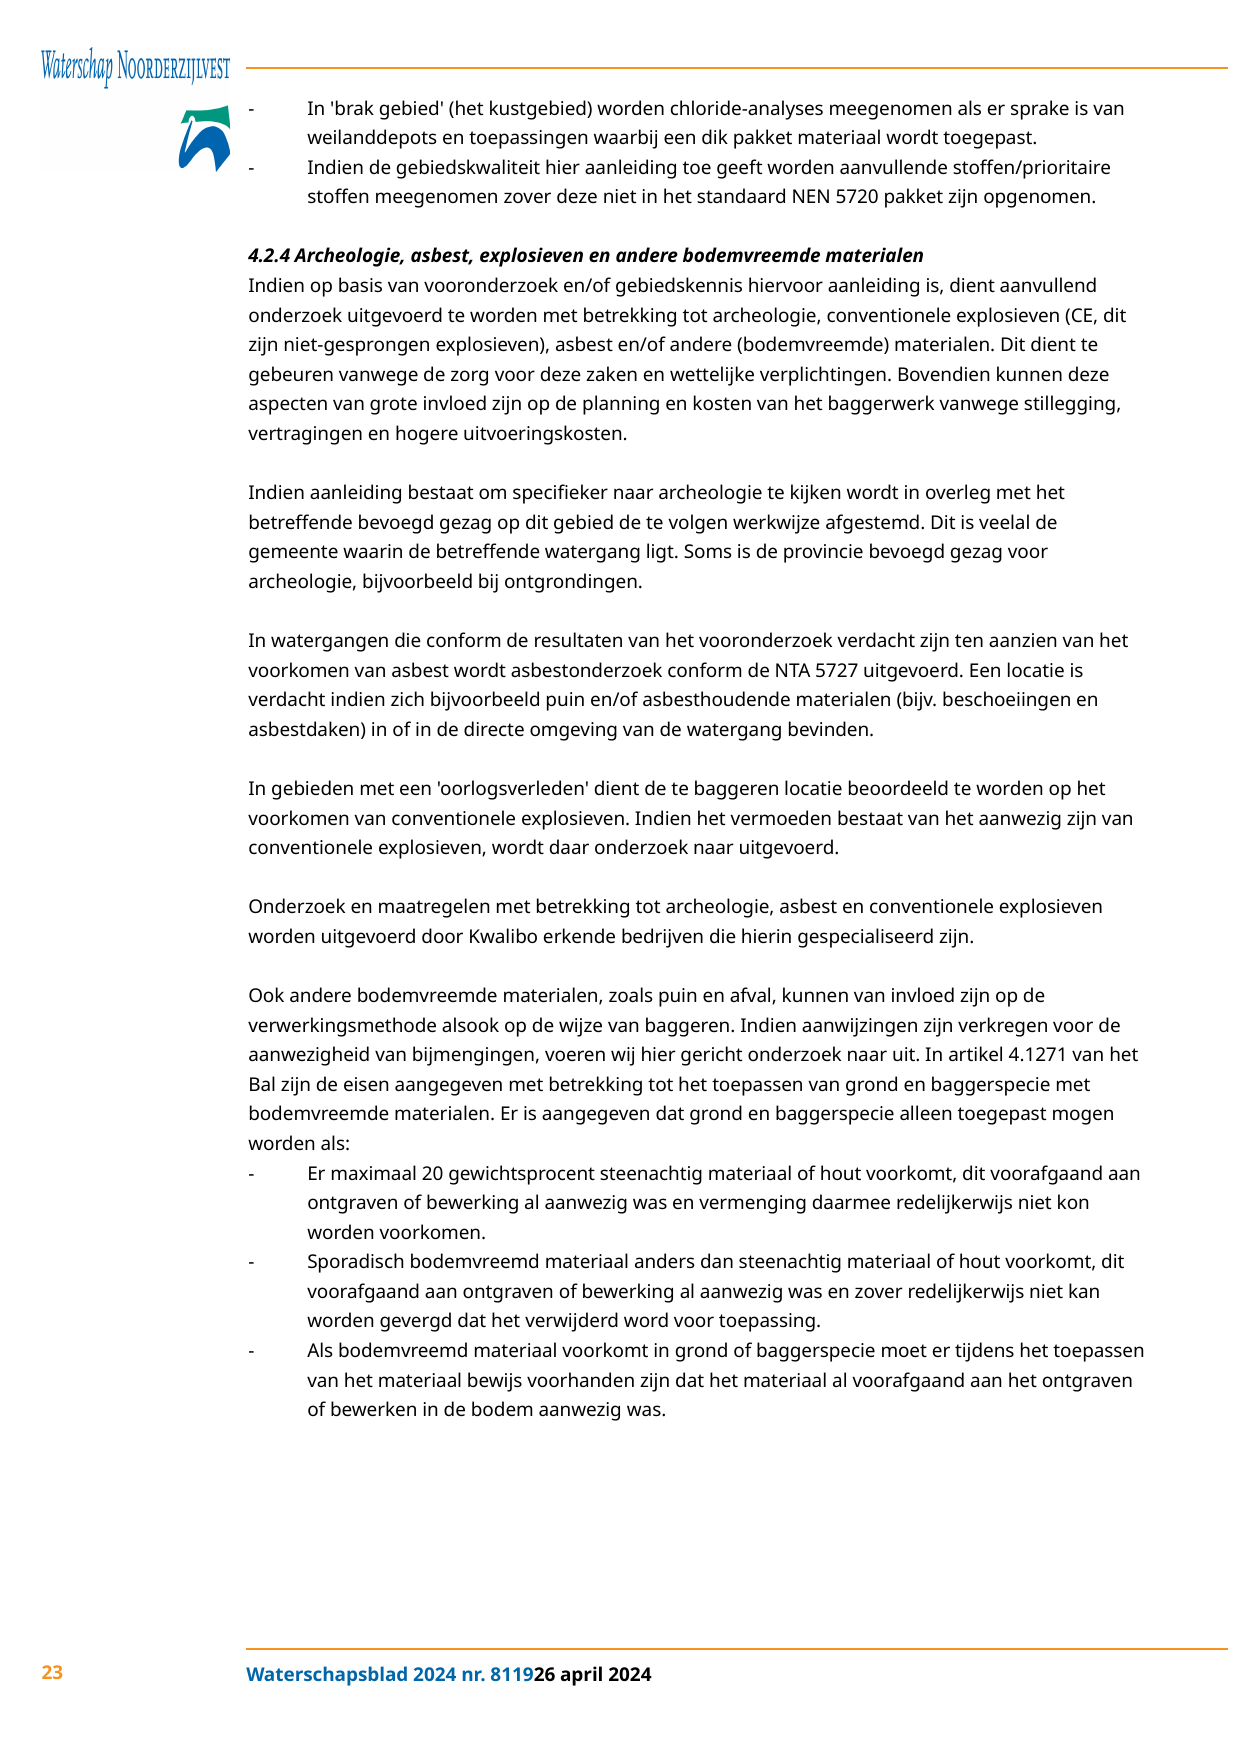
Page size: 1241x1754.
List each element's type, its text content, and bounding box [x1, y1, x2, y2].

list In 'brak gebied' (het kustgebied) worden chloride-analyses meegenomen als er sprake is van weilanddepots en toepassingen waarbij een dik pakket materiaal wordt toegepast. [248, 95, 1152, 150]
list Sporadisch bodemvreemd materiaal anders dan steenachtig materiaal of hout voorkomt, dit voorafgaand aan ontgraven of bewerking al aanwezig was en zover redelijkerwijs niet kan worden gevergd dat het verwijderd word voor toepassing. [248, 1248, 1152, 1333]
picture [41, 47, 231, 172]
list Als bodemvreemd materiaal voorkomt in grond of baggerspecie moet er tijdens het toepassen van het materiaal bewijs voorhanden zijn dat het materiaal al voorafgaand aan het ontgraven of bewerken in de bodem aanwezig was. [248, 1337, 1152, 1422]
list Indien de gebiedskwaliteit hier aanleiding toe geeft worden aanvullende stoffen/prioritaire stoffen meegenomen zover deze niet in het standaard NEN 5720 pakket zijn opgenomen. [248, 154, 1152, 209]
text Onderzoek en maatregelen met betrekking tot archeologie, asbest en conventionele explosieven worden uitgevoerd door Kwalibo erkende bedrijven die hierin gespecialiseerd zijn. [248, 893, 1152, 949]
text Ook andere bodemvreemde materialen, zoals puin en afval, kunnen van invloed zijn op de verwerkingsmethode alsook op de wijze van baggeren. Indien aanwijzingen zijn verkregen voor de aanwezigheid van bijmengingen, voeren wij hier gericht onderzoek naar uit. In artikel 4.1271 van het Bal zijn de eisen aangegeven met betrekking tot het toepassen van grond en baggerspecie met bodemvreemde materialen. Er is aangegeven dat grond en baggerspecie alleen toegepast mogen worden als: [248, 982, 1152, 1156]
list Er maximaal 20 gewichtsprocent steenachtig materiaal of hout voorkomt, dit voorafgaand aan ontgraven of bewerking al aanwezig was en vermenging daarmee redelijkerwijs niet kon worden voorkomen. [248, 1160, 1152, 1245]
text 4.2.4 Archeologie, asbest, explosieven en andere bodemvreemde materialen [248, 243, 1152, 268]
text Indien aanleiding bestaat om specifieker naar archeologie te kijken wordt in overleg met het betreffende bevoegd gezag op dit gebied de te volgen werkwijze afgestemd. Dit is veelal de gemeente waarin de betreffende watergang ligt. Soms is de provincie bevoegd gezag voor archeologie, bijvoorbeeld bij ontgrondingen. [248, 479, 1152, 594]
text Indien op basis van vooronderzoek en/of gebiedskennis hiervoor aanleiding is, dient aanvullend onderzoek uitgevoerd te worden met betrekking tot archeologie, conventionele explosieven (CE, dit zijn niet-gesprongen explosieven), asbest en/of andere (bodemvreemde) materialen. Dit dient te gebeuren vanwege de zorg voor deze zaken en wettelijke verplichtingen. Bovendien kunnen deze aspecten van grote invloed zijn op de planning en kosten van het baggerwerk vanwege stillegging, vertragingen en hogere uitvoeringskosten. [248, 272, 1152, 446]
text In gebieden met een 'oorlogsverleden' dient de te baggeren locatie beoordeeld te worden op het voorkomen van conventionele explosieven. Indien het vermoeden bestaat van het aanwezig zijn van conventionele explosieven, wordt daar onderzoek naar uitgevoerd. [248, 775, 1152, 860]
text In watergangen die conform de resultaten van het vooronderzoek verdacht zijn ten aanzien van het voorkomen van asbest wordt asbestonderzoek conform de NTA 5727 uitgevoerd. Een locatie is verdacht indien zich bijvoorbeeld puin en/of asbesthoudende materialen (bijv. beschoeiingen en asbestdaken) in of in de directe omgeving van de watergang bevinden. [248, 627, 1152, 742]
